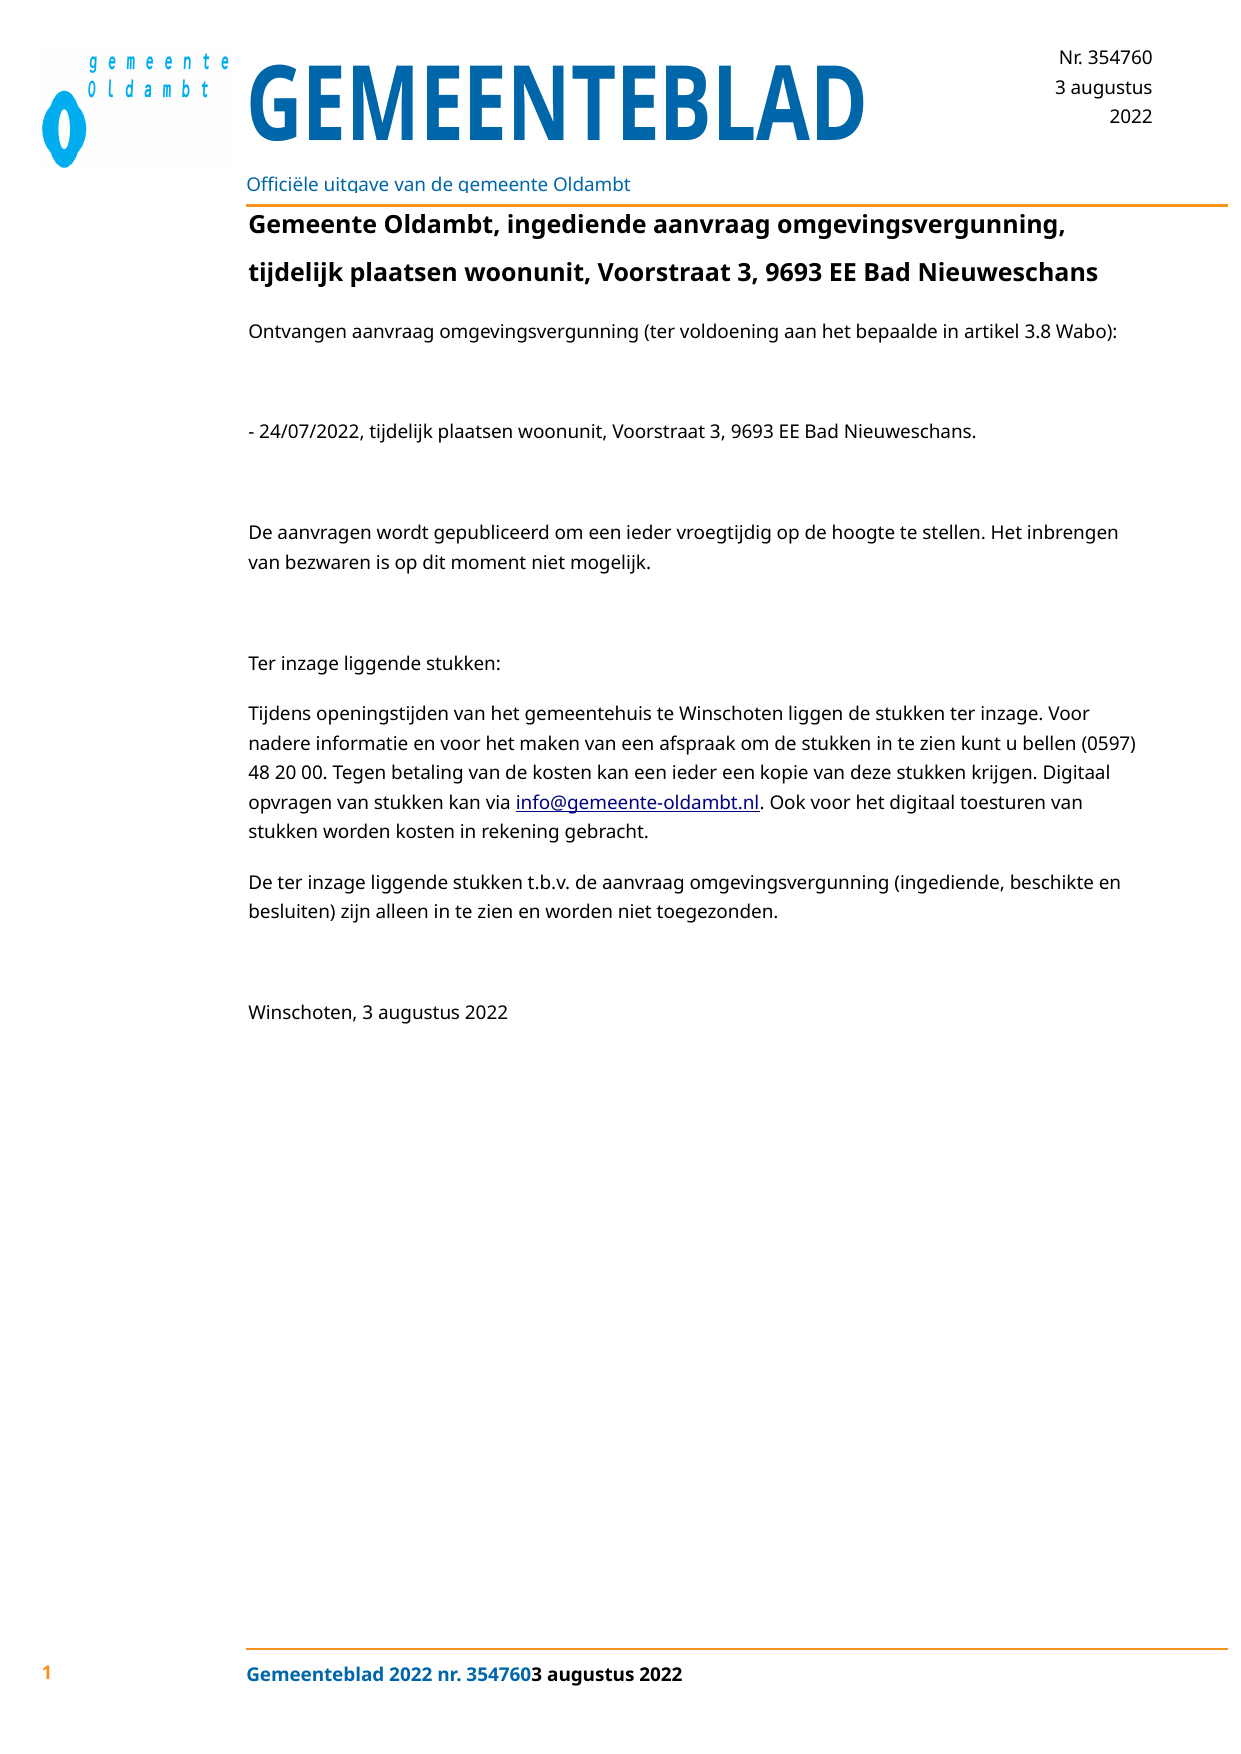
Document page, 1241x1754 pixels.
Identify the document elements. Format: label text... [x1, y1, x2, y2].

text Ontvangen aanvraag omgevingsvergunning (ter voldoening aan het bepaalde in artikel 3.8 Wabo): [248, 318, 1152, 344]
text Winschoten, 3 augustus 2022 [248, 999, 1152, 1025]
picture [41, 47, 231, 172]
text De ter inzage liggende stukken t.b.v. de aanvraag omgevingsvergunning (ingediende, beschikte en besluiten) zijn alleen in te zien en worden niet toegezonden. [248, 869, 1152, 924]
text Tijdens openingstijden van het gemeentehuis te Winschoten liggen de stukken ter inzage. Voor nadere informatie en voor het maken van een afspraak om de stukken in te zien kunt u bellen (0597) 48 20 00. Tegen betaling van de kosten kan een ieder een kopie van deze stukken krijgen. Digitaal opvragen van stukken kan via info@gemeente-oldambt.nl. Ook voor het digitaal toesturen van stukken worden kosten in rekening gebracht. [248, 700, 1152, 844]
text De aanvragen wordt gepubliceerd om een ieder vroegtijdig op de hoogte te stellen. Het inbrengen van bezwaren is op dit moment niet mogelijk. [248, 519, 1152, 575]
text Ter inzage liggende stukken: [248, 650, 1152, 676]
text - 24/07/2022, tijdelijk plaatsen woonunit, Voorstraat 3, 9693 EE Bad Nieuweschans. [248, 419, 1152, 444]
text Gemeente Oldambt, ingediende aanvraag omgevingsvergunning, tijdelijk plaatsen woonunit, Voorstraat 3, 9693 EE Bad Nieuweschans [248, 207, 1152, 288]
